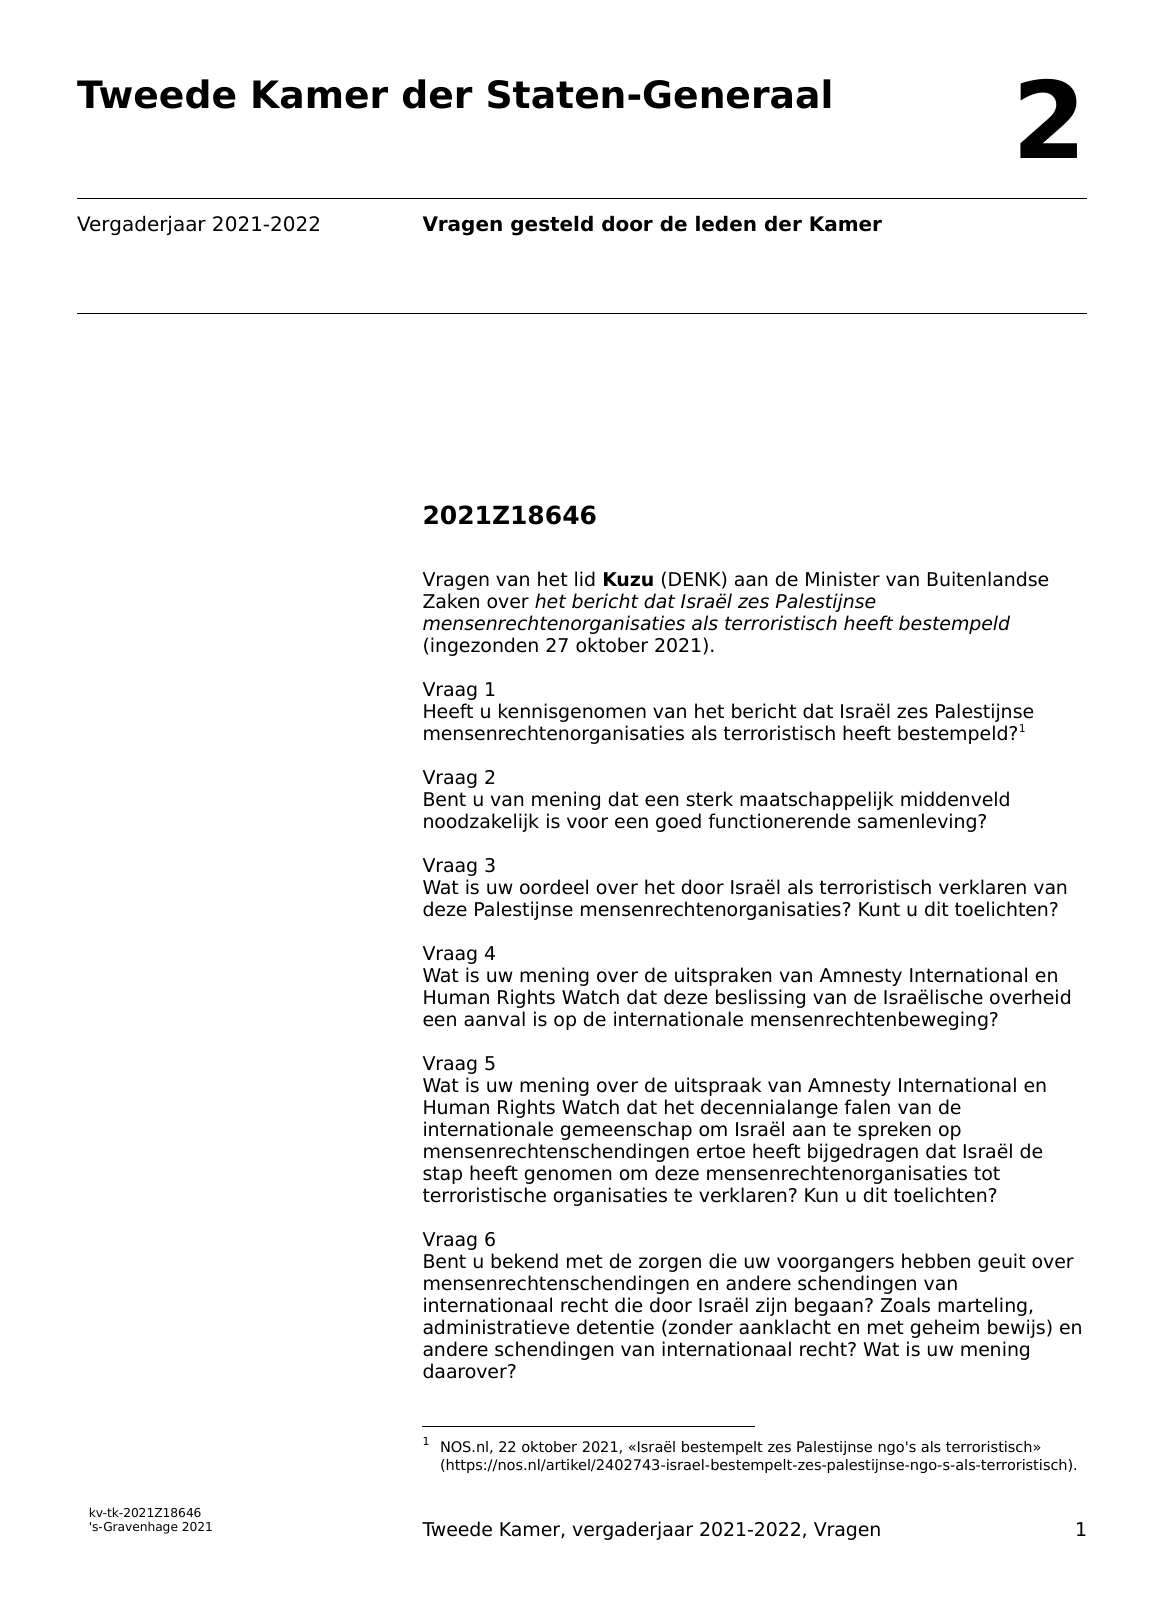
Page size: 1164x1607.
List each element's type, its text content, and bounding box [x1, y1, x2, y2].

text 2021Z18646 [422, 501, 1087, 531]
text Vragen van het lid Kuzu (DENK) aan de Minister van Buitenlandse Zaken over het bericht dat Israël zes Palestijnse mensenrechtenorganisaties als terroristisch heeft bestempeld (ingezonden 27 oktober 2021). [422, 569, 1087, 657]
text Vraag 1 [422, 679, 1087, 701]
text Vraag 5 [422, 1053, 1087, 1075]
text Bent u van mening dat een sterk maatschappelijk middenveld noodzakelijk is voor een goed functionerende samenleving? [422, 789, 1087, 833]
text Wat is uw mening over de uitspraken van Amnesty International en Human Rights Watch dat deze beslissing van de Israëlische overheid een aanval is op de internationale mensenrechtenbeweging? [422, 965, 1087, 1031]
table_cell Vragen gesteld door de leden der Kamer [422, 199, 1087, 313]
text Wat is uw oordeel over het door Israël als terroristisch verklaren van deze Palestijnse mensenrechtenorganisaties? Kunt u dit toelichten? [422, 877, 1087, 921]
text Bent u bekend met de zorgen die uw voorgangers hebben geuit over mensenrechtenschendingen en andere schendingen van internationaal recht die door Israël zijn begaan? Zoals marteling, administratieve detentie (zonder aanklacht en met geheim bewijs) en andere schendingen van internationaal recht? Wat is uw mening daarover? [422, 1251, 1087, 1383]
text kv-tk-2021Z18646 [88, 1506, 323, 1520]
text Vraag 2 [422, 767, 1087, 789]
text Vraag 4 [422, 943, 1087, 965]
text Heeft u kennisgenomen van het bericht dat Israël zes Palestijnse mensenrechtenorganisaties als terroristisch heeft bestempeld? [422, 701, 1087, 745]
text Wat is uw mening over de uitspraak van Amnesty International en Human Rights Watch dat het decennialange falen van de internationale gemeenschap om Israël aan te spreken op mensenrechtenschendingen ertoe heeft bijgedragen dat Israël de stap heeft genomen om deze mensenrechtenorganisaties tot terroristische organisaties te verklaren? Kun u dit toelichten? [422, 1075, 1087, 1207]
table_header Tweede Kamer der Staten-Generaal [77, 59, 886, 198]
table_header 2 [886, 59, 1087, 198]
text Vraag 3 [422, 855, 1087, 877]
text NOS.nl, 22 oktober 2021, «Israël bestempelt zes Palestijnse ngo's als terroristisch» (https://nos.nl/artikel/2402743-israel-bestempelt-zes-palestijnse-ngo-s-als-terroristisch). [422, 1435, 1087, 1474]
text Vraag 6 [422, 1229, 1087, 1251]
table_cell Vergaderjaar 2021-2022 [77, 199, 422, 313]
text 's-Gravenhage 2021 [88, 1520, 323, 1534]
